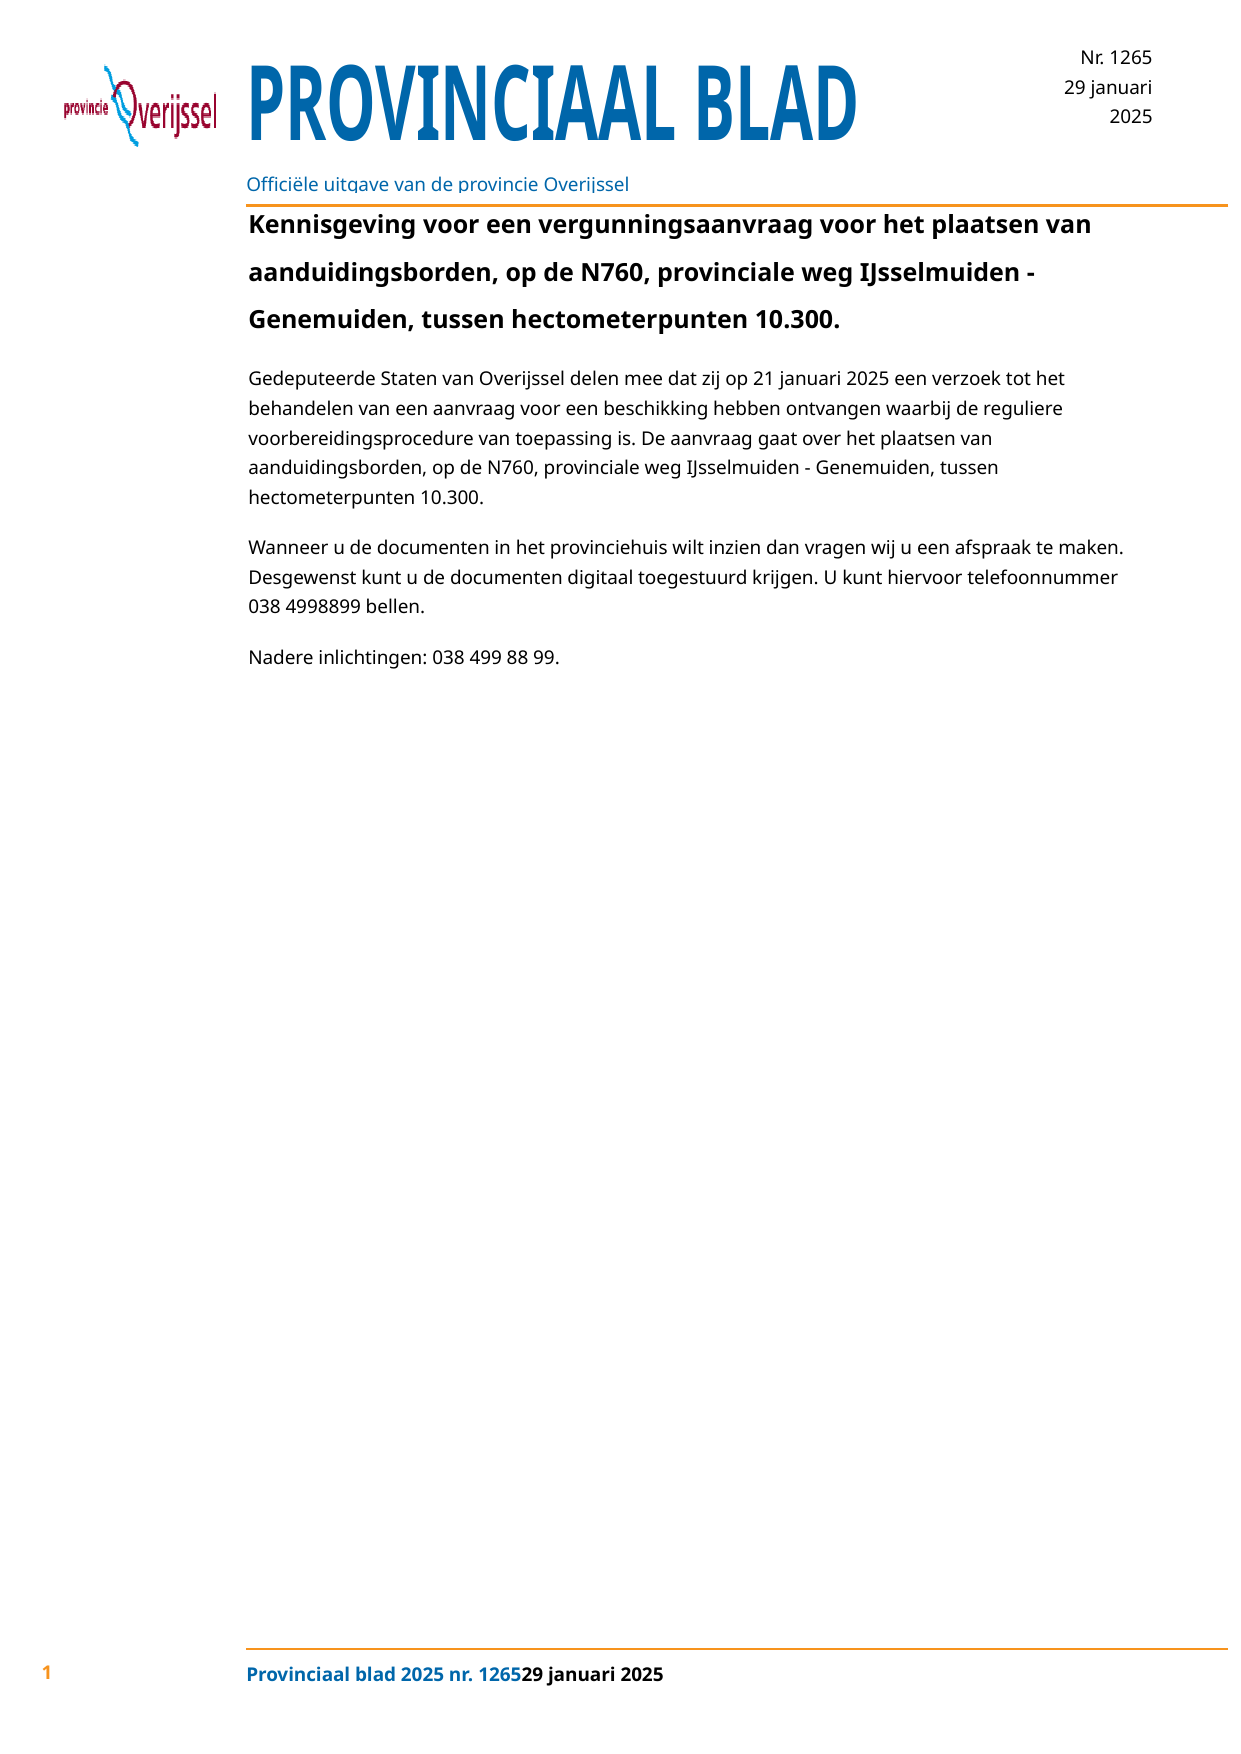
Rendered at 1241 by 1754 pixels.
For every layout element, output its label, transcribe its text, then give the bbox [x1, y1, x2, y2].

text Wanneer u de documenten in het provinciehuis wilt inzien dan vragen wij u een afspraak te maken. Desgewenst kunt u de documenten digitaal toegestuurd krijgen. U kunt hiervoor telefoonnummer 038 4998899 bellen. [248, 534, 1152, 619]
text Nadere inlichtingen: 038 499 88 99. [248, 644, 1152, 669]
text Gedeputeerde Staten van Overijssel delen mee dat zij op 21 januari 2025 een verzoek tot het behandelen van een aanvraag voor een beschikking hebben ontvangen waarbij de reguliere voorbereidingsprocedure van toepassing is. De aanvraag gaat over het plaatsen van aanduidingsborden, op de N760, provinciale weg IJsselmuiden - Genemuiden, tussen hectometerpunten 10.300. [248, 366, 1152, 509]
picture [41, 47, 231, 172]
text Kennisgeving voor een vergunningsaanvraag voor het plaatsen van aanduidingsborden, op de N760, provinciale weg IJsselmuiden - Genemuiden, tussen hectometerpunten 10.300. [248, 207, 1152, 336]
